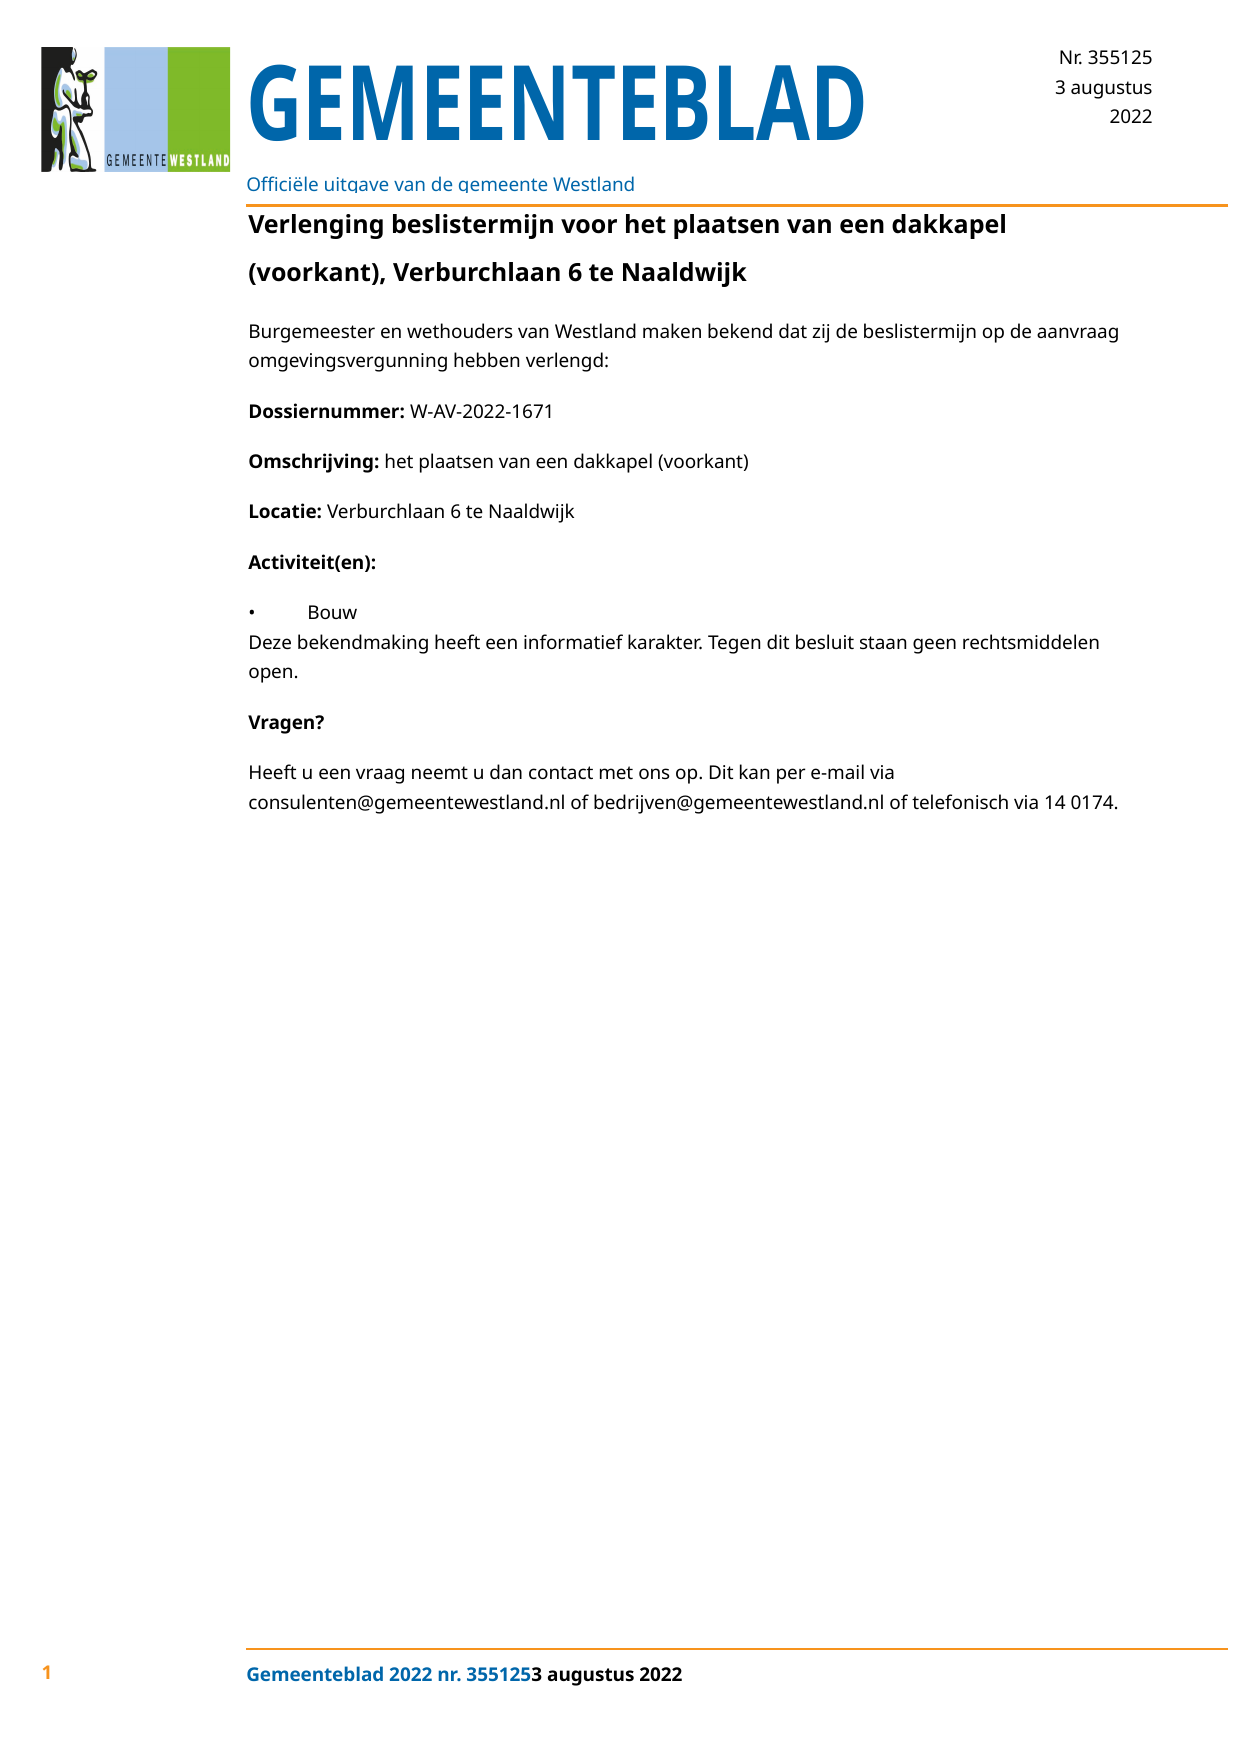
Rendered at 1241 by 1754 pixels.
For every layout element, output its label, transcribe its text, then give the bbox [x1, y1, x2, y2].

list Bouw [248, 599, 1152, 625]
text Heeft u een vraag neemt u dan contact met ons op. Dit kan per e-mail via consulenten@gemeentewestland.nl of bedrijven@gemeentewestland.nl of telefonisch via 14 0174. [248, 759, 1152, 815]
picture [41, 47, 231, 172]
text Deze bekendmaking heeft een informatief karakter. Tegen dit besluit staan geen rechtsmiddelen open. [248, 629, 1152, 684]
text Activiteit(en): [248, 549, 1152, 575]
text Verlenging beslistermijn voor het plaatsen van een dakkapel (voorkant), Verburchlaan 6 te Naaldwijk [248, 207, 1152, 288]
text Vragen? [248, 709, 1152, 735]
text Locatie: Verburchlaan 6 te Naaldwijk [248, 499, 1152, 524]
text Omschrijving: het plaatsen van een dakkapel (voorkant) [248, 448, 1152, 474]
text Burgemeester en wethouders van Westland maken bekend dat zij de beslistermijn op de aanvraag omgevingsvergunning hebben verlengd: [248, 318, 1152, 373]
text Dossiernummer: W-AV-2022-1671 [248, 398, 1152, 424]
